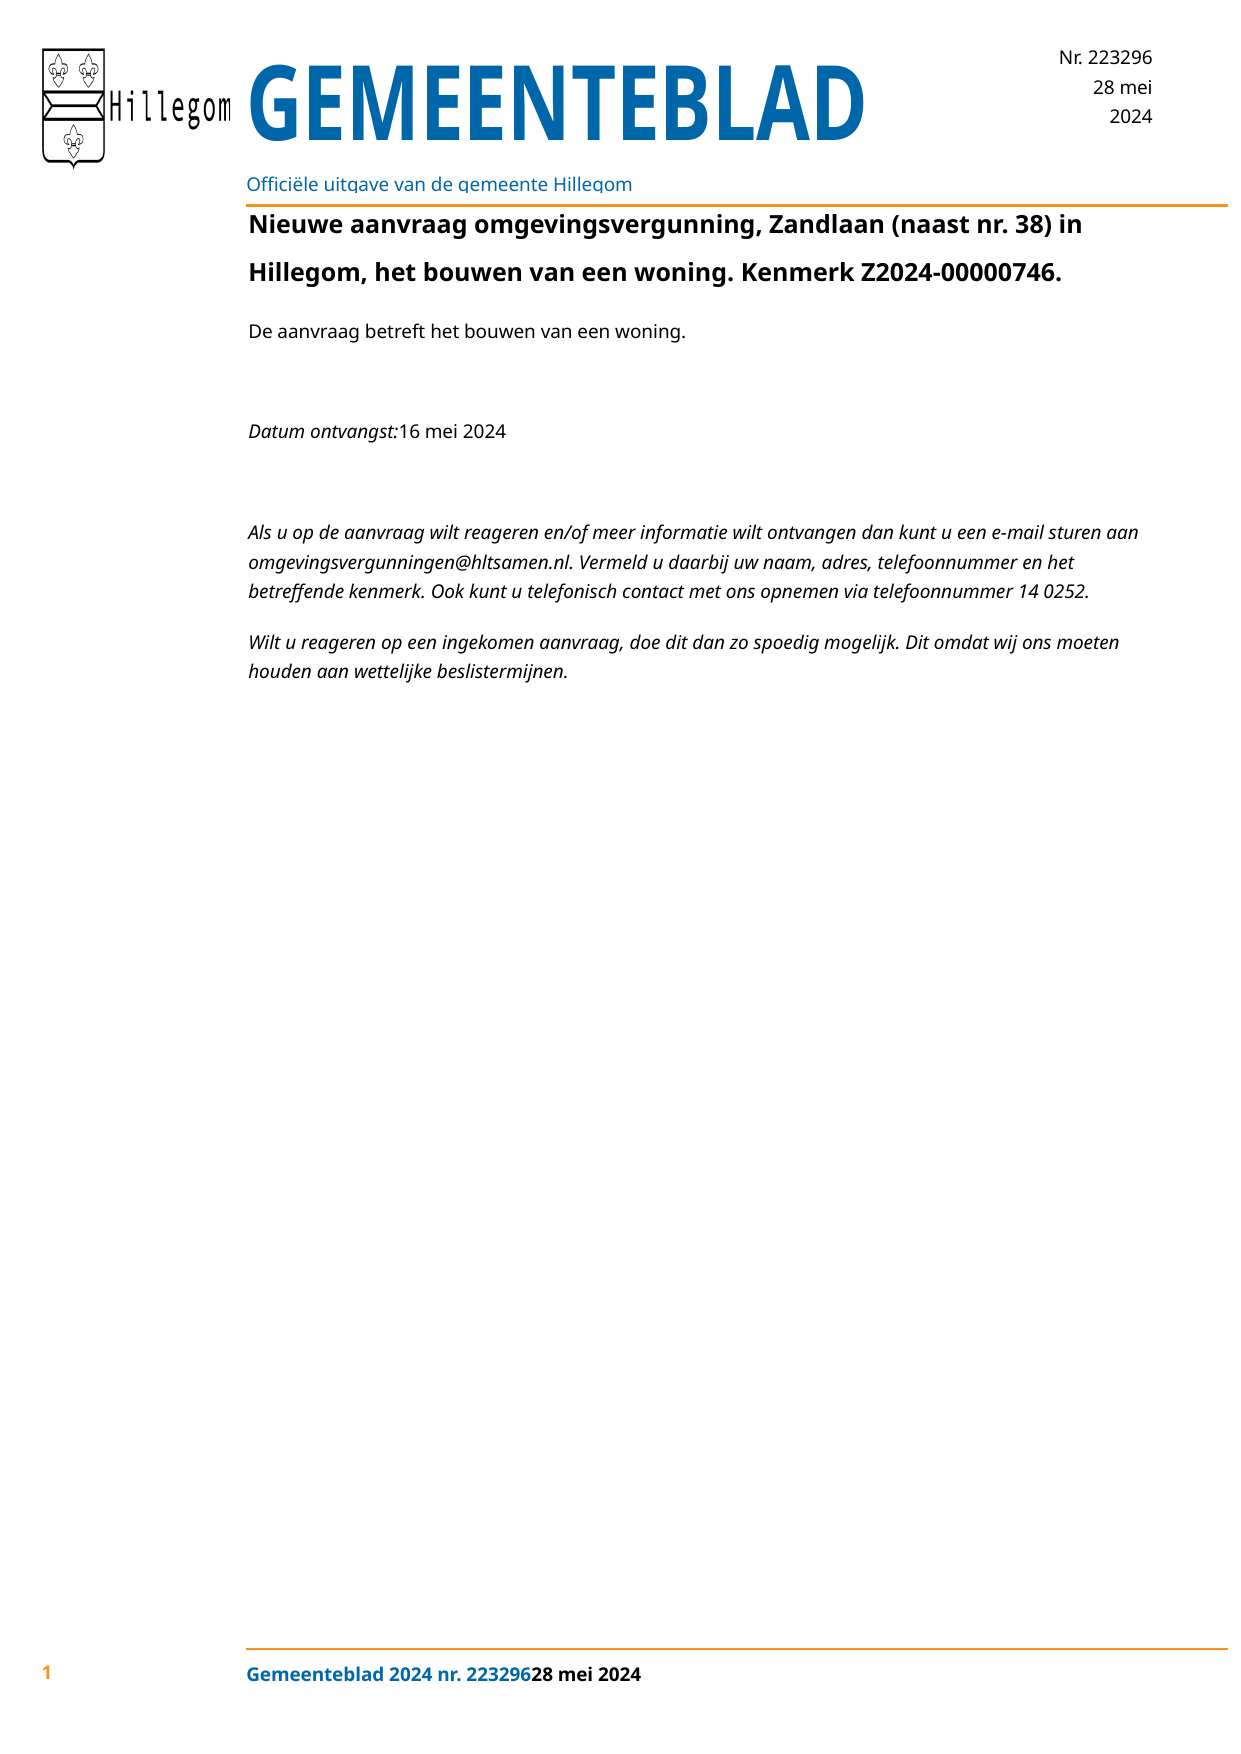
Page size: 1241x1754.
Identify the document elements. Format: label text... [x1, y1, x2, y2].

text Nieuwe aanvraag omgevingsvergunning, Zandlaan (naast nr. 38) in Hillegom, het bouwen van een woning. Kenmerk Z2024-00000746. [248, 207, 1152, 288]
text Datum ontvangst:16 mei 2024 [248, 419, 1152, 444]
picture [41, 47, 231, 172]
text De aanvraag betreft het bouwen van een woning. [248, 318, 1152, 344]
text Als u op de aanvraag wilt reageren en/of meer informatie wilt ontvangen dan kunt u een e-mail sturen aan omgevingsvergunningen@hltsamen.nl. Vermeld u daarbij uw naam, adres, telefoonnummer en het betreffende kenmerk. Ook kunt u telefonisch contact met ons opnemen via telefoonnummer 14 0252. [248, 519, 1152, 604]
text Wilt u reageren op een ingekomen aanvraag, doe dit dan zo spoedig mogelijk. Dit omdat wij ons moeten houden aan wettelijke beslistermijnen. [248, 629, 1152, 684]
